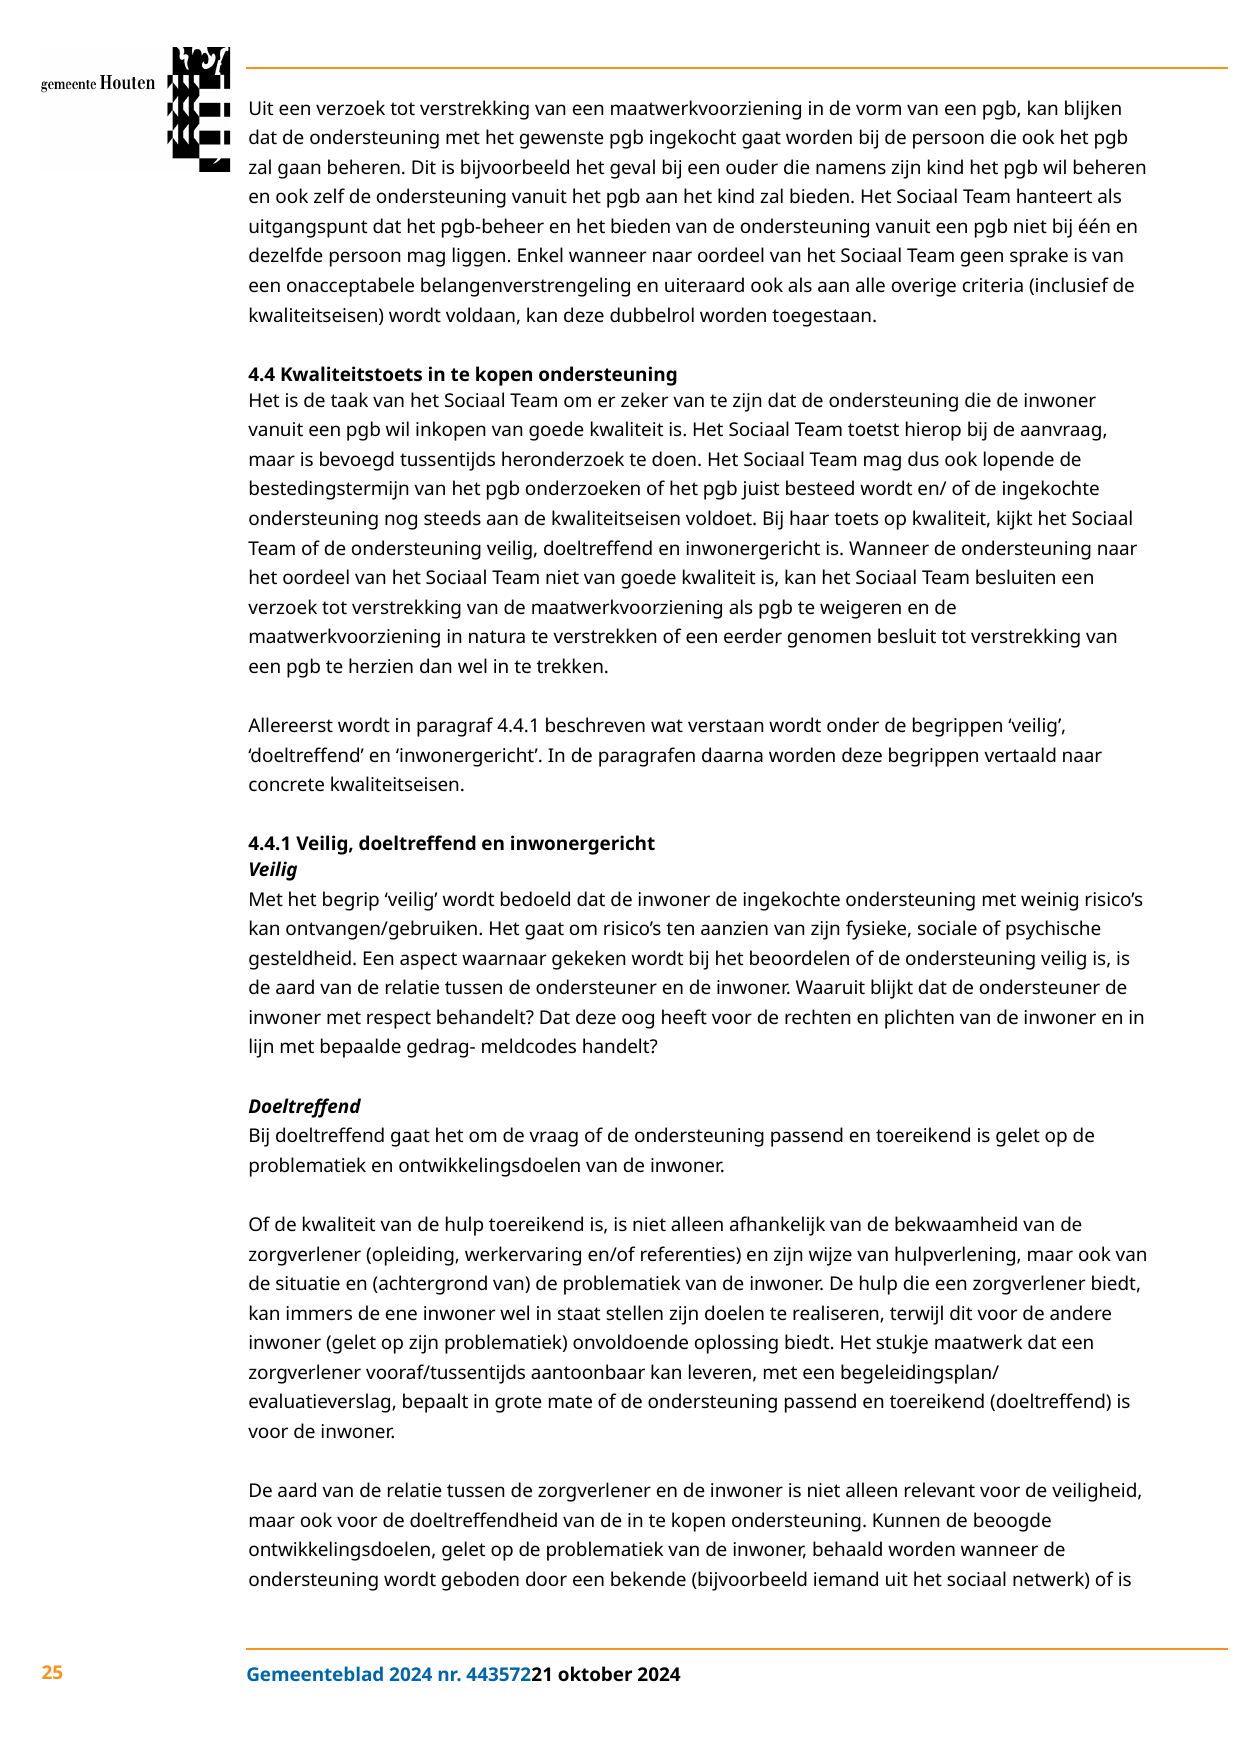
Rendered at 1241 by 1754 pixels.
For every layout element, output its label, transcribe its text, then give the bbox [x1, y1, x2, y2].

picture [41, 47, 231, 172]
text Of de kwaliteit van de hulp toereikend is, is niet alleen afhankelijk van de bekwaamheid van de zorgverlener (opleiding, werkervaring en/of referenties) en zijn wijze van hulpverlening, maar ook van de situatie en (achtergrond van) de problematiek van de inwoner. De hulp die een zorgverlener biedt, kan immers de ene inwoner wel in staat stellen zijn doelen te realiseren, terwijl dit voor de andere inwoner (gelet op zijn problematiek) onvoldoende oplossing biedt. Het stukje maatwerk dat een zorgverlener vooraf/tussentijds aantoonbaar kan leveren, met een begeleidingsplan/ evaluatieverslag, bepaalt in grote mate of de ondersteuning passend en toereikend (doeltreffend) is voor de inwoner. [248, 1211, 1152, 1444]
text 4.4.1 Veilig, doeltreffend en inwonergericht [248, 831, 1152, 856]
text De aard van de relatie tussen de zorgverlener en de inwoner is niet alleen relevant voor de veiligheid, maar ook voor de doeltreffendheid van de in te kopen ondersteuning. Kunnen de beoogde ontwikkelingsdoelen, gelet op de problematiek van de inwoner, behaald worden wanneer de ondersteuning wordt geboden door een bekende (bijvoorbeeld iemand uit het sociaal netwerk) of is [248, 1477, 1152, 1592]
text Allereerst wordt in paragraf 4.4.1 beschreven wat verstaan wordt onder de begrippen ‘veilig’, ‘doeltreffend’ en ‘inwonergericht’. In de paragrafen daarna worden deze begrippen vertaald naar concrete kwaliteitseisen. [248, 712, 1152, 797]
text Bij doeltreffend gaat het om de vraag of de ondersteuning passend en toereikend is gelet op de problematiek en ontwikkelingsdoelen van de inwoner. [248, 1122, 1152, 1178]
text Veilig [248, 856, 1152, 882]
text Het is de taak van het Sociaal Team om er zeker van te zijn dat de ondersteuning die de inwoner vanuit een pgb wil inkopen van goede kwaliteit is. Het Sociaal Team toetst hierop bij de aanvraag, maar is bevoegd tussentijds heronderzoek te doen. Het Sociaal Team mag dus ook lopende de bestedingstermijn van het pgb onderzoeken of het pgb juist besteed wordt en/ of de ingekochte ondersteuning nog steeds aan de kwaliteitseisen voldoet. Bij haar toets op kwaliteit, kijkt het Sociaal Team of de ondersteuning veilig, doeltreffend en inwonergericht is. Wanneer de ondersteuning naar het oordeel van het Sociaal Team niet van goede kwaliteit is, kan het Sociaal Team besluiten een verzoek tot verstrekking van de maatwerkvoorziening als pgb te weigeren en de maatwerkvoorziening in natura te verstrekken of een eerder genomen besluit tot verstrekking van een pgb te herzien dan wel in te trekken. [248, 387, 1152, 679]
text Doeltreffend [248, 1093, 1152, 1119]
text Met het begrip ‘veilig’ wordt bedoeld dat de inwoner de ingekochte ondersteuning met weinig risico’s kan ontvangen/gebruiken. Het gaat om risico’s ten aanzien van zijn fysieke, sociale of psychische gesteldheid. Een aspect waarnaar gekeken wordt bij het beoordelen of de ondersteuning veilig is, is de aard van de relatie tussen de ondersteuner en de inwoner. Waaruit blijkt dat de ondersteuner de inwoner met respect behandelt? Dat deze oog heeft voor de rechten en plichten van de inwoner en in lijn met bepaalde gedrag- meldcodes handelt? [248, 886, 1152, 1059]
text 4.4 Kwaliteitstoets in te kopen ondersteuning [248, 361, 1152, 387]
text Uit een verzoek tot verstrekking van een maatwerkvoorziening in de vorm van een pgb, kan blijken dat de ondersteuning met het gewenste pgb ingekocht gaat worden bij de persoon die ook het pgb zal gaan beheren. Dit is bijvoorbeeld het geval bij een ouder die namens zijn kind het pgb wil beheren en ook zelf de ondersteuning vanuit het pgb aan het kind zal bieden. Het Sociaal Team hanteert als uitgangspunt dat het pgb-beheer en het bieden van de ondersteuning vanuit een pgb niet bij één en dezelfde persoon mag liggen. Enkel wanneer naar oordeel van het Sociaal Team geen sprake is van een onacceptabele belangenverstrengeling en uiteraard ook als aan alle overige criteria (inclusief de kwaliteitseisen) wordt voldaan, kan deze dubbelrol worden toegestaan. [248, 95, 1152, 328]
